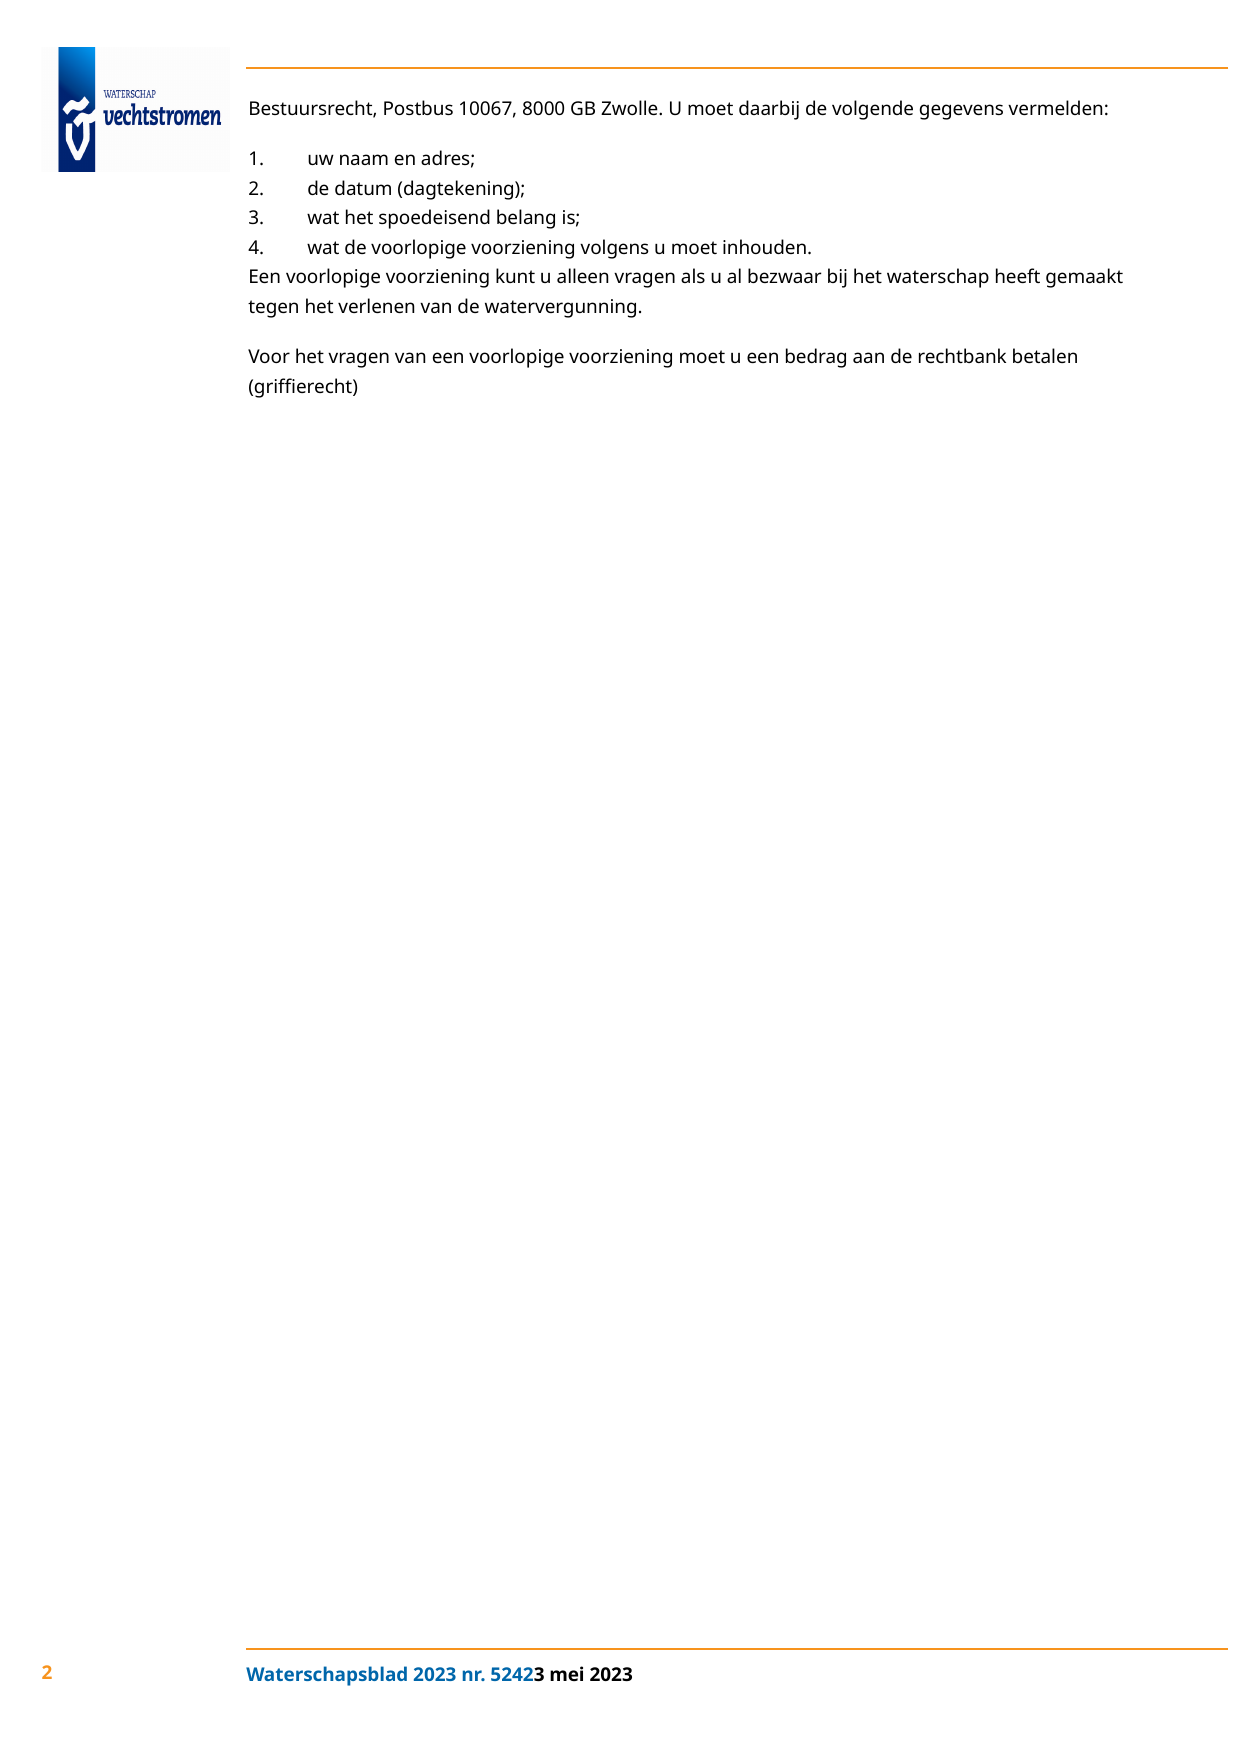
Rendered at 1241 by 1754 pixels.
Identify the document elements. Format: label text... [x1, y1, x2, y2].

list de datum (dagtekening); [248, 175, 1152, 201]
text Bestuursrecht, Postbus 10067, 8000 GB Zwolle. U moet daarbij de volgende gegevens vermelden: [248, 95, 1152, 121]
picture [41, 47, 231, 172]
list uw naam en adres; [248, 145, 1152, 171]
list wat de voorlopige voorziening volgens u moet inhouden. [248, 234, 1152, 260]
text Voor het vragen van een voorlopige voorziening moet u een bedrag aan de rechtbank betalen (griffierecht) [248, 343, 1152, 399]
text Een voorlopige voorziening kunt u alleen vragen als u al bezwaar bij het waterschap heeft gemaakt tegen het verlenen van de watervergunning. [248, 263, 1152, 319]
list wat het spoedeisend belang is; [248, 204, 1152, 230]
